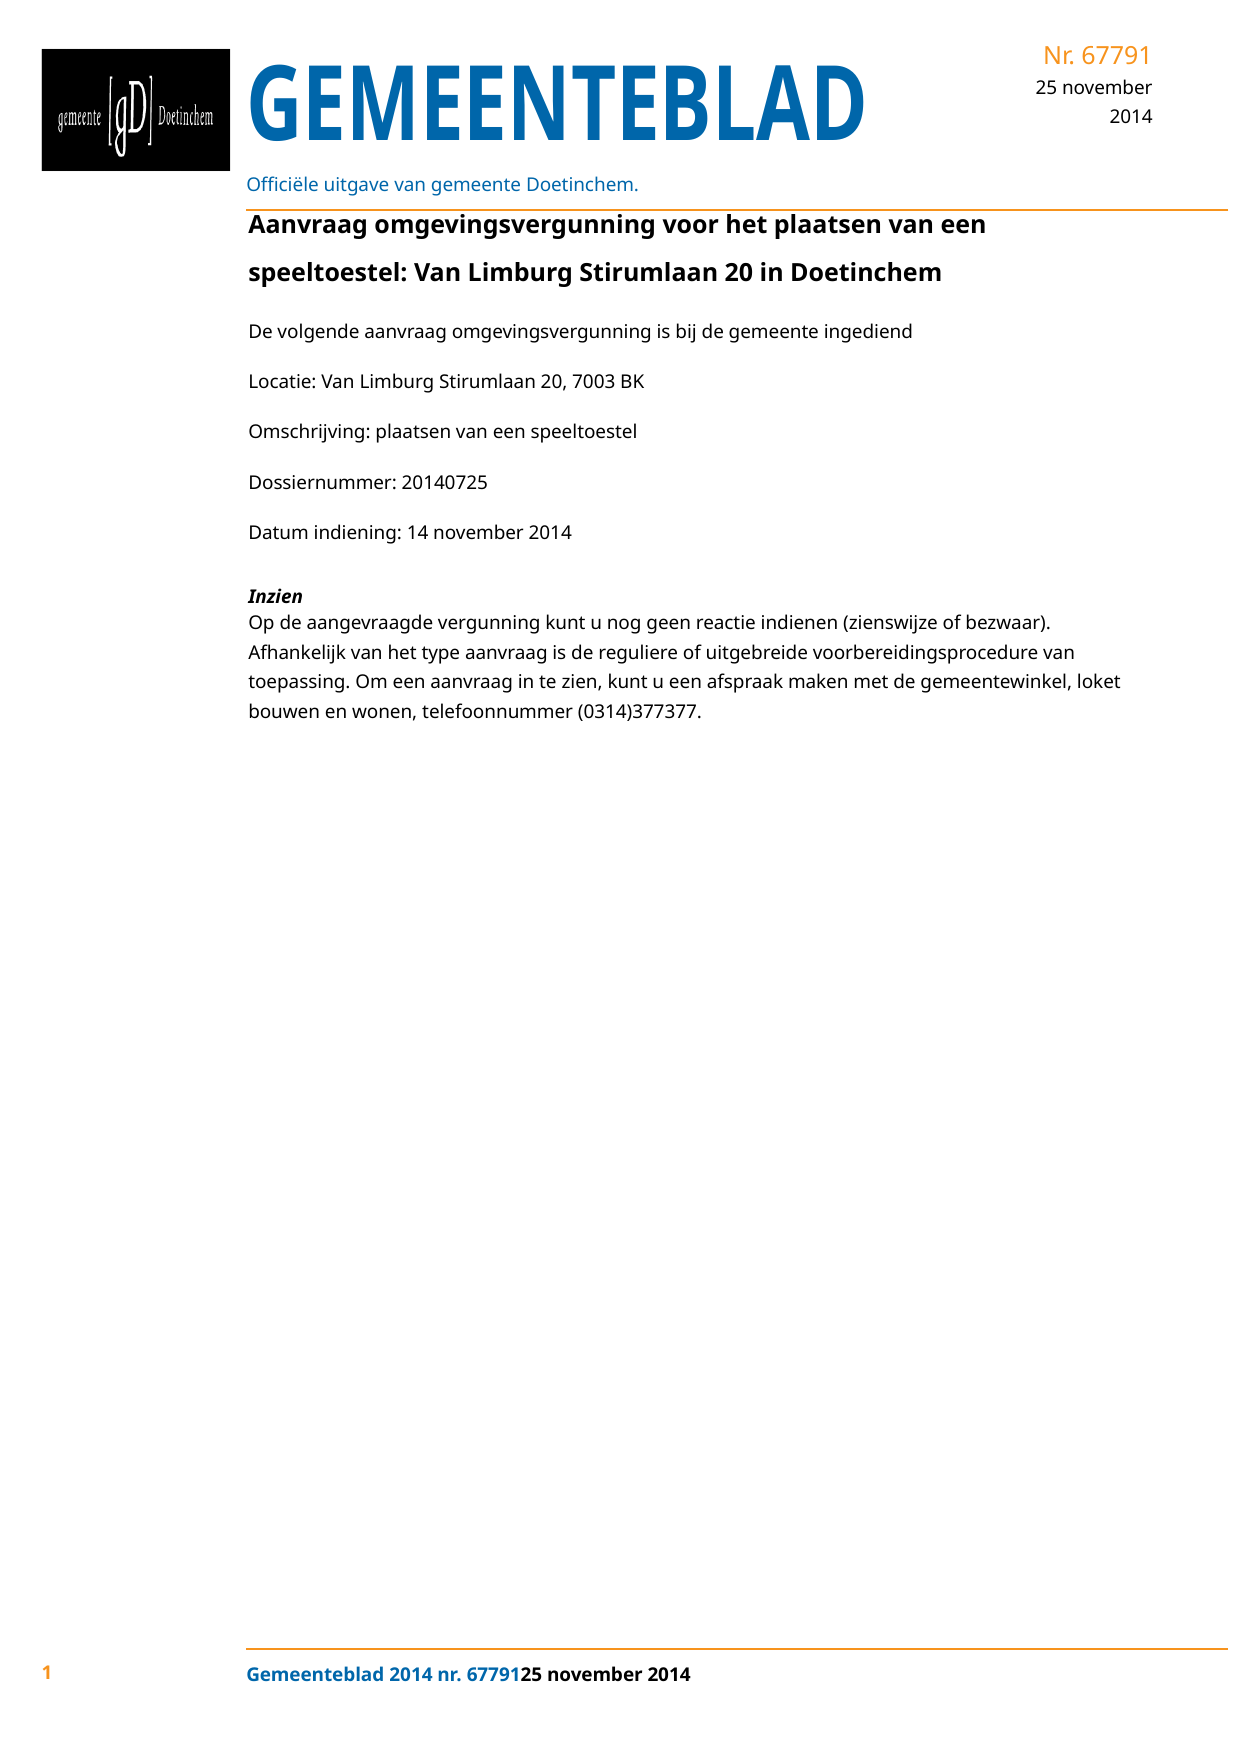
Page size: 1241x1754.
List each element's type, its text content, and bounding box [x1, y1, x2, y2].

text Dossiernummer: 20140725 [248, 469, 1152, 495]
text Datum indiening: 14 november 2014 [248, 519, 1152, 545]
text Inzien [248, 583, 1152, 609]
text Aanvraag omgevingsvergunning voor het plaatsen van een speeltoestel: Van Limburg Stirumlaan 20 in Doetinchem [248, 211, 1152, 288]
text Locatie: Van Limburg Stirumlaan 20, 7003 BK [248, 368, 1152, 394]
picture [41, 47, 231, 172]
text Op de aangevraagde vergunning kunt u nog geen reactie indienen (zienswijze of bezwaar). Afhankelijk van het type aanvraag is de reguliere of uitgebreide voorbereidingsprocedure van toepassing. Om een aanvraag in te zien, kunt u een afspraak maken met de gemeentewinkel, loket bouwen en wonen, telefoonnummer (0314)377377. [248, 609, 1152, 724]
text Omschrijving: plaatsen van een speeltoestel [248, 419, 1152, 444]
text De volgende aanvraag omgevingsvergunning is bij de gemeente ingediend [248, 318, 1152, 344]
